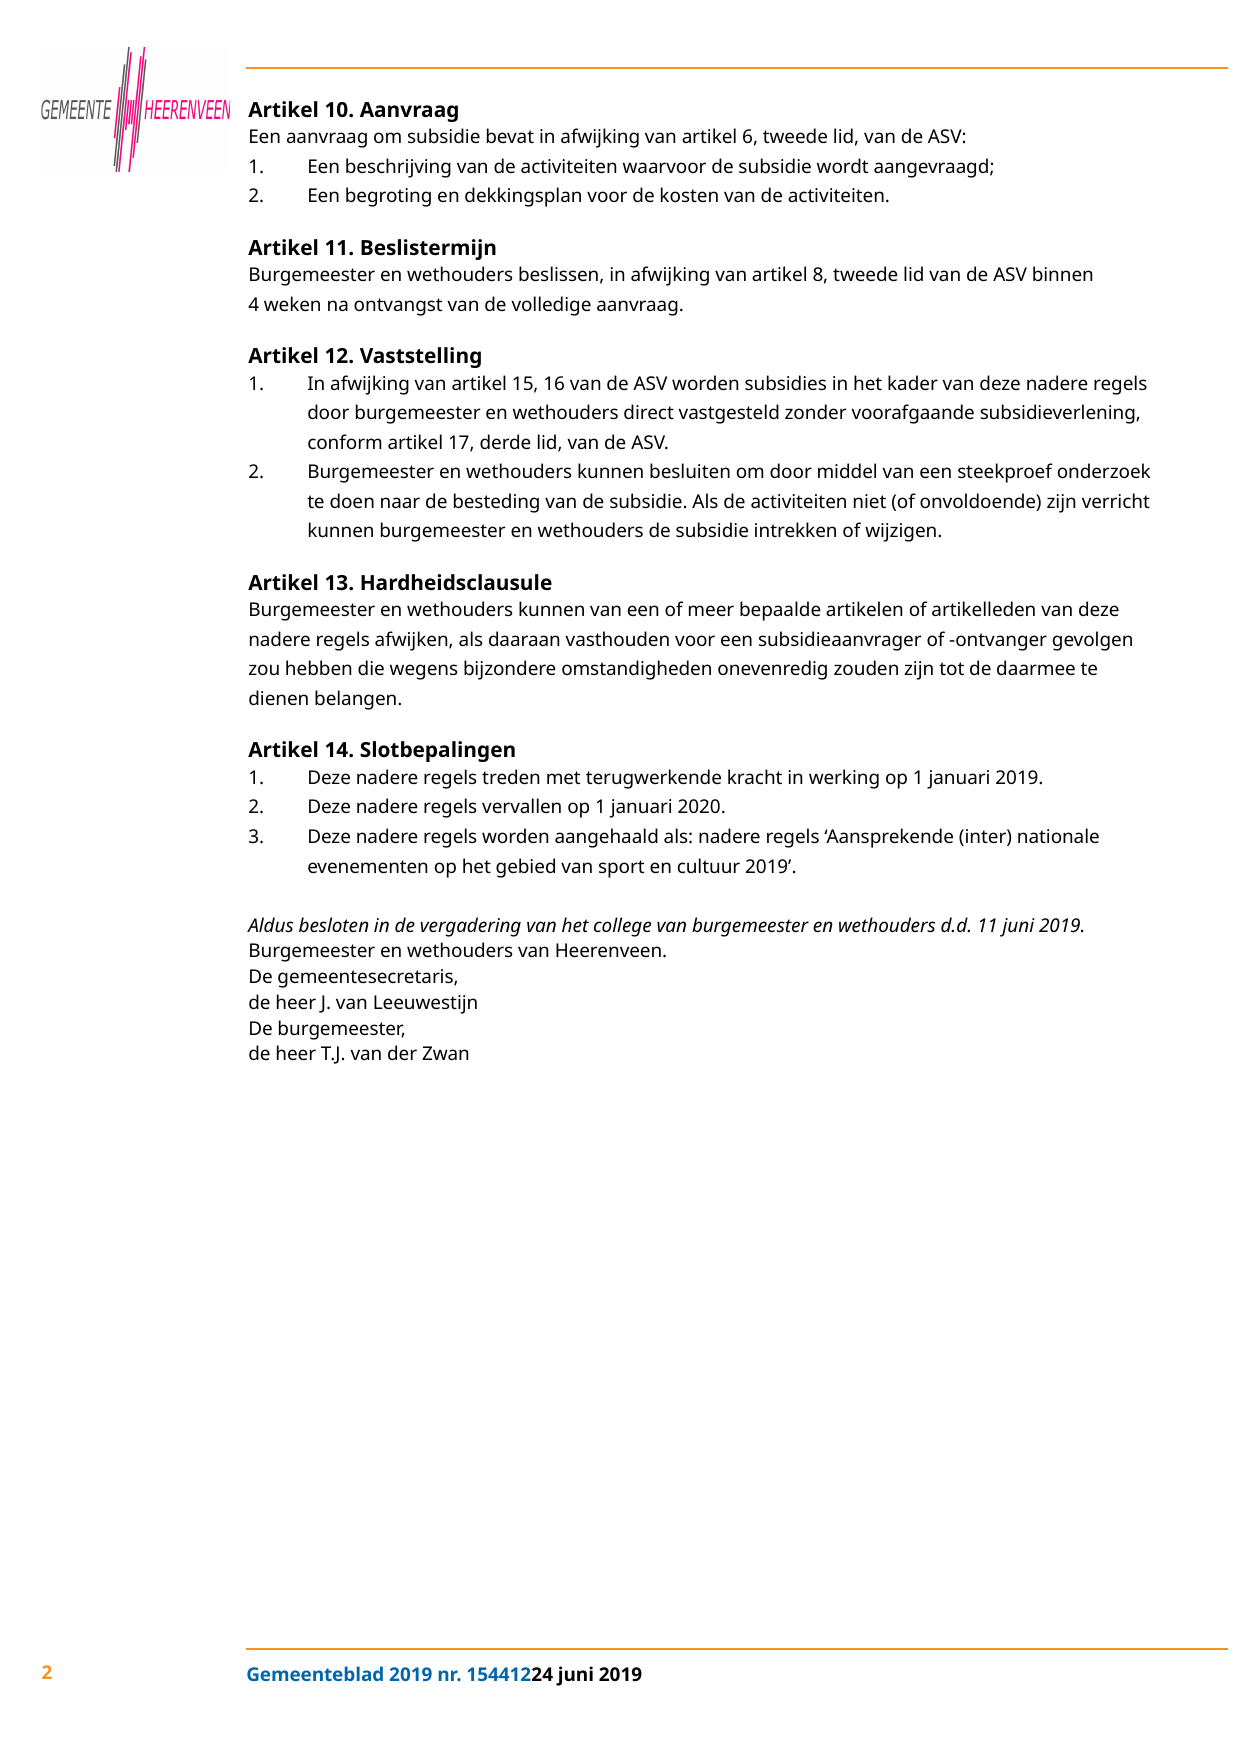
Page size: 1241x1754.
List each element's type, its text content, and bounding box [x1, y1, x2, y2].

text Artikel 12. Vaststelling [248, 341, 1152, 370]
text Een aanvraag om subsidie bevat in afwijking van artikel 6, tweede lid, van de ASV: [248, 123, 1152, 149]
text Burgemeester en wethouders kunnen van een of meer bepaalde artikelen of artikelleden van deze nadere regels afwijken, als daaraan vasthouden voor een subsidieaanvrager of -ontvanger gevolgen zou hebben die wegens bijzondere omstandigheden onevenredig zouden zijn tot de daarmee te dienen belangen. [248, 596, 1152, 711]
list Deze nadere regels worden aangehaald als: nadere regels ‘Aansprekende (inter) nationale evenementen op het gebied van sport en cultuur 2019’. [248, 823, 1152, 878]
list Deze nadere regels vervallen op 1 januari 2020. [248, 794, 1152, 819]
text De gemeentesecretaris, [248, 963, 1152, 989]
list Een beschrijving van de activiteiten waarvoor de subsidie wordt aangevraagd; [248, 153, 1152, 178]
text Artikel 14. Slotbepalingen [248, 736, 1152, 764]
text Artikel 10. Aanvraag [248, 95, 1152, 123]
list Een begroting en dekkingsplan voor de kosten van de activiteiten. [248, 182, 1152, 208]
list Deze nadere regels treden met terugwerkende kracht in werking op 1 januari 2019. [248, 764, 1152, 790]
text De burgemeester, [248, 1015, 1152, 1041]
text Burgemeester en wethouders van Heerenveen. [248, 938, 1152, 963]
list Burgemeester en wethouders kunnen besluiten om door middel van een steekproef onderzoek te doen naar de besteding van de subsidie. Als de activiteiten niet (of onvoldoende) zijn verricht kunnen burgemeester en wethouders de subsidie intrekken of wijzigen. [248, 458, 1152, 543]
picture [41, 47, 231, 172]
text Burgemeester en wethouders beslissen, in afwijking van artikel 8, tweede lid van de ASV binnen 4 weken na ontvangst van de volledige aanvraag. [248, 261, 1152, 317]
list In afwijking van artikel 15, 16 van de ASV worden subsidies in het kader van deze nadere regels door burgemeester en wethouders direct vastgesteld zonder voorafgaande subsidieverlening, conform artikel 17, derde lid, van de ASV. [248, 370, 1152, 454]
text de heer T.J. van der Zwan [248, 1041, 1152, 1066]
text Aldus besloten in de vergadering van het college van burgemeester en wethouders d.d. 11 juni 2019. [248, 912, 1152, 938]
text Artikel 11. Beslistermijn [248, 233, 1152, 261]
text de heer J. van Leeuwestijn [248, 989, 1152, 1015]
text Artikel 13. Hardheidsclausule [248, 568, 1152, 596]
